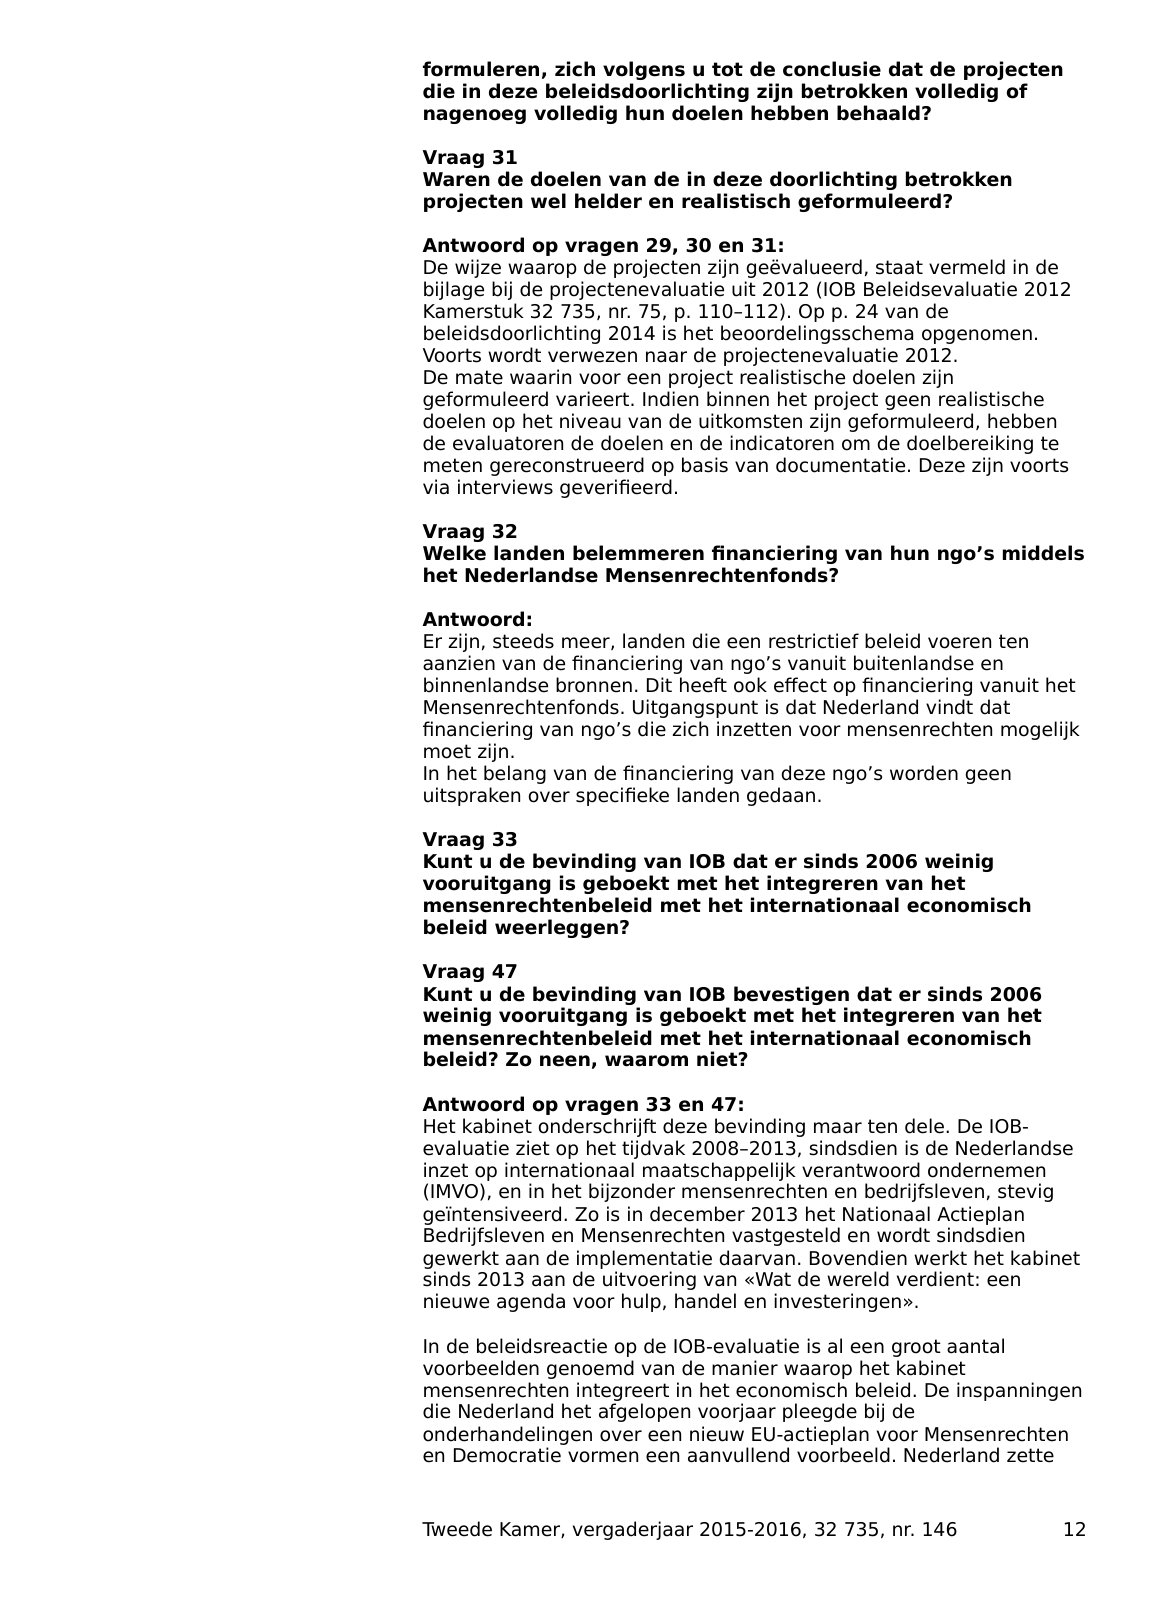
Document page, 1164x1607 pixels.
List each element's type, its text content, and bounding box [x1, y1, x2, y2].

text De mate waarin voor een project realistische doelen zijn geformuleerd varieert. Indien binnen het project geen realistische doelen op het niveau van de uitkomsten zijn geformuleerd, hebben de evaluatoren de doelen en de indicatoren om de doelbereiking te meten gereconstrueerd op basis van documentatie. Deze zijn voorts via interviews geverifieerd. [422, 367, 1087, 499]
text In de beleidsreactie op de IOB-evaluatie is al een groot aantal voorbeelden genoemd van de manier waarop het kabinet mensenrechten integreert in het economisch beleid. De inspanningen die Nederland het afgelopen voorjaar pleegde bij de onderhandelingen over een nieuw EU-actieplan voor Mensenrechten en Democratie vormen een aanvullend voorbeeld. Nederland zette [422, 1336, 1087, 1467]
text Antwoord op vragen 33 en 47: [422, 1093, 1087, 1116]
text Vraag 33 [422, 829, 1087, 851]
text Kunt u de bevinding van IOB dat er sinds 2006 weinig vooruitgang is geboekt met het integreren van het mensenrechtenbeleid met het internationaal economisch beleid weerleggen? [422, 851, 1087, 939]
text Er zijn, steeds meer, landen die een restrictief beleid voeren ten aanzien van de financiering van ngo’s vanuit buitenlandse en binnenlandse bronnen. Dit heeft ook effect op financiering vanuit het Mensenrechtenfonds. Uitgangspunt is dat Nederland vindt dat financiering van ngo’s die zich inzetten voor mensenrechten mogelijk moet zijn. [422, 631, 1087, 763]
text Vraag 32 [422, 521, 1087, 543]
text Waren de doelen van de in deze doorlichting betrokken projecten wel helder en realistisch geformuleerd? [422, 169, 1087, 213]
text In het belang van de financiering van deze ngo’s worden geen uitspraken over specifieke landen gedaan. [422, 763, 1087, 807]
text Antwoord: [422, 609, 1087, 631]
text Vraag 31 [422, 147, 1087, 169]
text Het kabinet onderschrijft deze bevinding maar ten dele. De IOB-evaluatie ziet op het tijdvak 2008–2013, sindsdien is de Nederlandse inzet op internationaal maatschappelijk verantwoord ondernemen (IMVO), en in het bijzonder mensenrechten en bedrijfsleven, stevig geïntensiveerd. Zo is in december 2013 het Nationaal Actieplan Bedrijfsleven en Mensenrechten vastgesteld en wordt sindsdien gewerkt aan de implementatie daarvan. Bovendien werkt het kabinet sinds 2013 aan de uitvoering van «Wat de wereld verdient: een nieuwe agenda voor hulp, handel en investeringen». [422, 1116, 1087, 1313]
text De wijze waarop de projecten zijn geëvalueerd, staat vermeld in de bijlage bij de projectenevaluatie uit 2012 (IOB Beleidsevaluatie 2012 Kamerstuk 32 735, nr. 75, p. 110–112). Op p. 24 van de beleidsdoorlichting 2014 is het beoordelingsschema opgenomen. Voorts wordt verwezen naar de projectenevaluatie 2012. [422, 257, 1087, 367]
text Vraag 47 [422, 961, 1087, 983]
text Antwoord op vragen 29, 30 en 31: [422, 235, 1087, 257]
text formuleren, zich volgens u tot de conclusie dat de projecten die in deze beleidsdoorlichting zijn betrokken volledig of nagenoeg volledig hun doelen hebben behaald? [422, 59, 1087, 125]
text Kunt u de bevinding van IOB bevestigen dat er sinds 2006 weinig vooruitgang is geboekt met het integreren van het mensenrechtenbeleid met het internationaal economisch beleid? Zo neen, waarom niet? [422, 983, 1087, 1071]
text Welke landen belemmeren financiering van hun ngo’s middels het Nederlandse Mensenrechtenfonds? [422, 543, 1087, 587]
